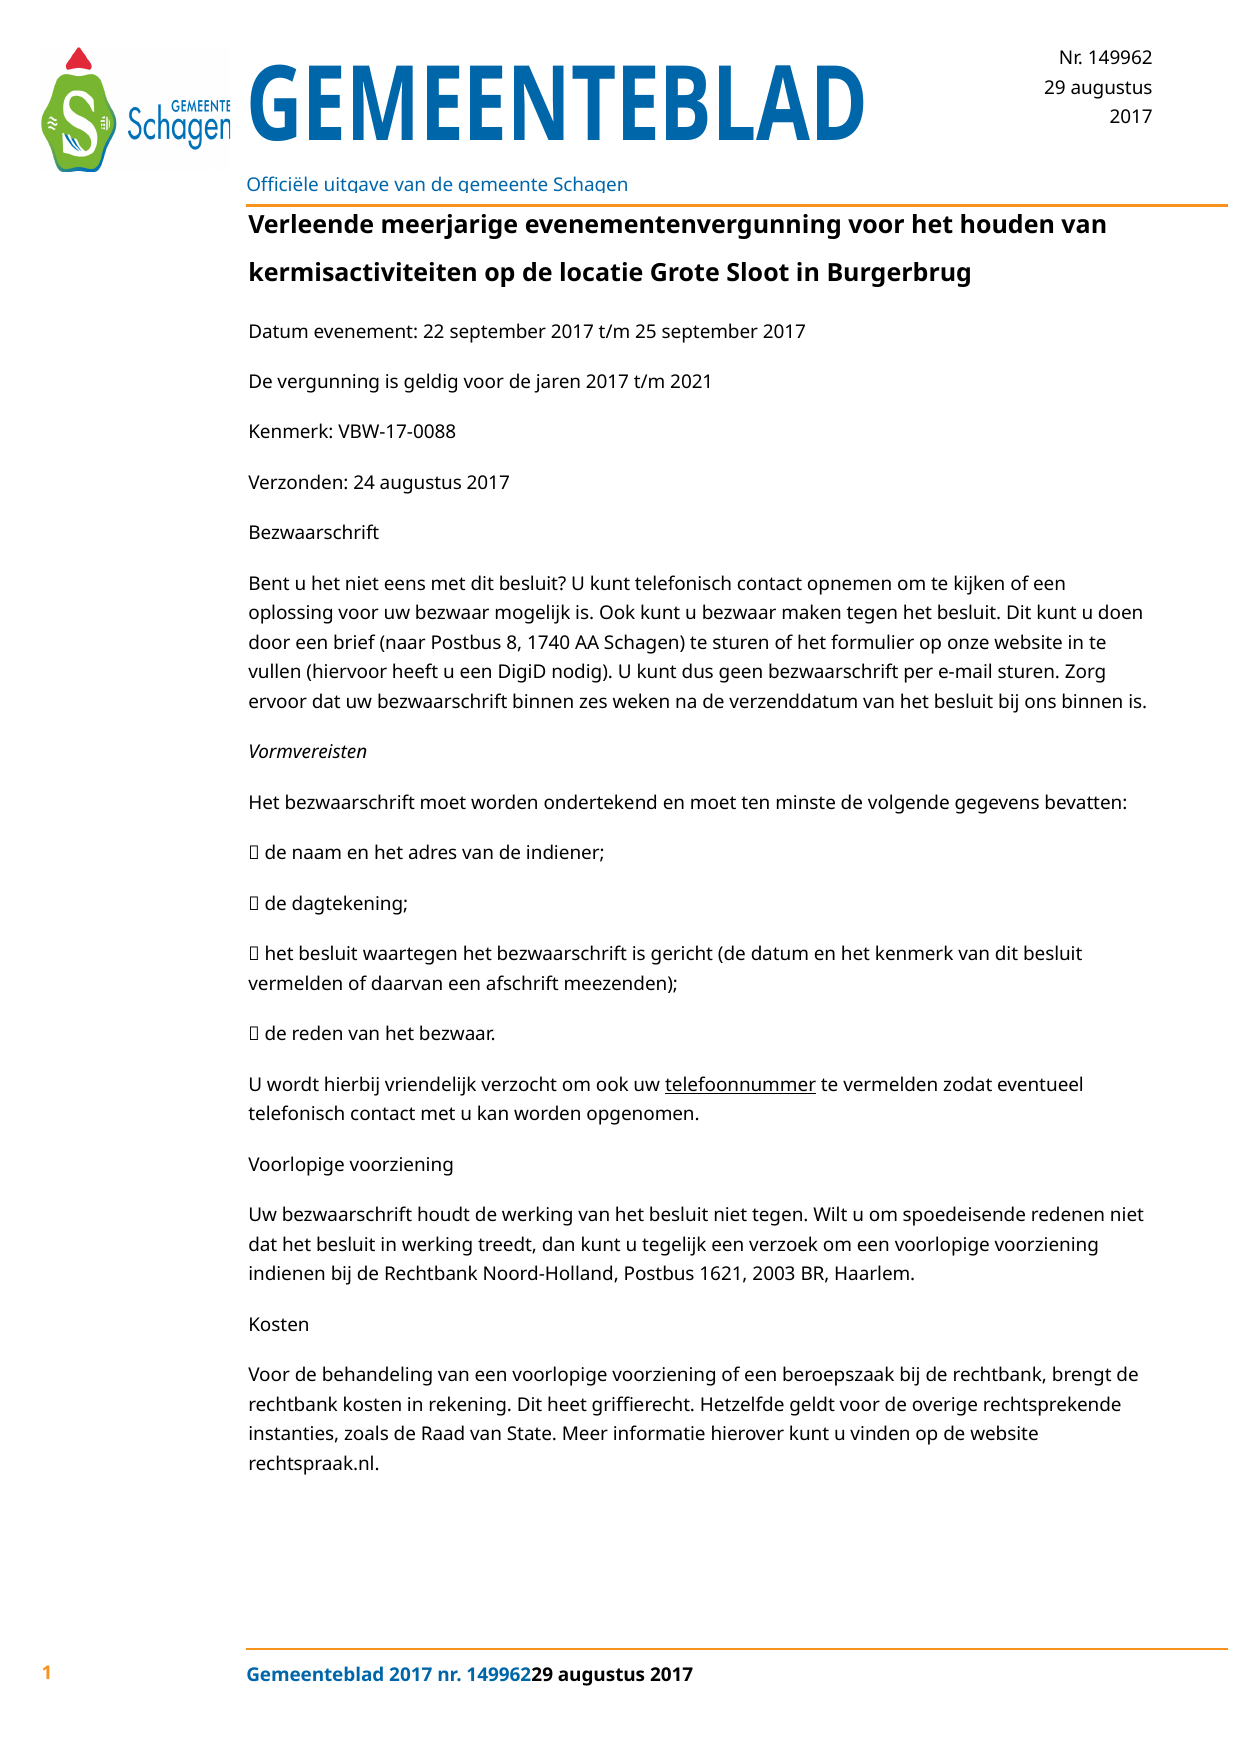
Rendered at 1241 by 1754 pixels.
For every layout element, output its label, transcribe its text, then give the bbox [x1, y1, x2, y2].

text U wordt hierbij vriendelijk verzocht om ook uw telefoonnummer te vermelden zodat eventueel telefonisch contact met u kan worden opgenomen. [248, 1071, 1152, 1126]
text  het besluit waartegen het bezwaarschrift is gericht (de datum en het kenmerk van dit besluit vermelden of daarvan een afschrift meezenden); [248, 940, 1152, 996]
text Datum evenement: 22 september 2017 t/m 25 september 2017 [248, 318, 1152, 344]
text Kosten [248, 1311, 1152, 1337]
text Het bezwaarschrift moet worden ondertekend en moet ten minste de volgende gegevens bevatten: [248, 789, 1152, 815]
text Bent u het niet eens met dit besluit? U kunt telefonisch contact opnemen om te kijken of een oplossing voor uw bezwaar mogelijk is. Ook kunt u bezwaar maken tegen het besluit. Dit kunt u doen door een brief (naar Postbus 8, 1740 AA Schagen) te sturen of het formulier op onze website in te vullen (hiervoor heeft u een DigiD nodig). U kunt dus geen bezwaarschrift per e-mail sturen. Zorg ervoor dat uw bezwaarschrift binnen zes weken na de verzenddatum van het besluit bij ons binnen is. [248, 570, 1152, 714]
picture [41, 47, 231, 172]
text  de reden van het bezwaar. [248, 1020, 1152, 1046]
text Uw bezwaarschrift houdt de werking van het besluit niet tegen. Wilt u om spoedeisende redenen niet dat het besluit in werking treedt, dan kunt u tegelijk een verzoek om een voorlopige voorziening indienen bij de Rechtbank Noord-Holland, Postbus 1621, 2003 BR, Haarlem. [248, 1201, 1152, 1286]
text Bezwaarschrift [248, 519, 1152, 545]
text Verleende meerjarige evenementenvergunning voor het houden van kermisactiviteiten op de locatie Grote Sloot in Burgerbrug [248, 207, 1152, 288]
text Verzonden: 24 augustus 2017 [248, 469, 1152, 495]
text Vormvereisten [248, 739, 1152, 764]
text De vergunning is geldig voor de jaren 2017 t/m 2021 [248, 368, 1152, 394]
text Voor de behandeling van een voorlopige voorziening of een beroepszaak bij de rechtbank, brengt de rechtbank kosten in rekening. Dit heet griffierecht. Hetzelfde geldt voor de overige rechtsprekende instanties, zoals de Raad van State. Meer informatie hierover kunt u vinden op de website rechtspraak.nl. [248, 1361, 1152, 1476]
text Kenmerk: VBW-17-0088 [248, 419, 1152, 444]
text Voorlopige voorziening [248, 1151, 1152, 1177]
text  de naam en het adres van de indiener; [248, 839, 1152, 865]
text  de dagtekening; [248, 890, 1152, 916]
